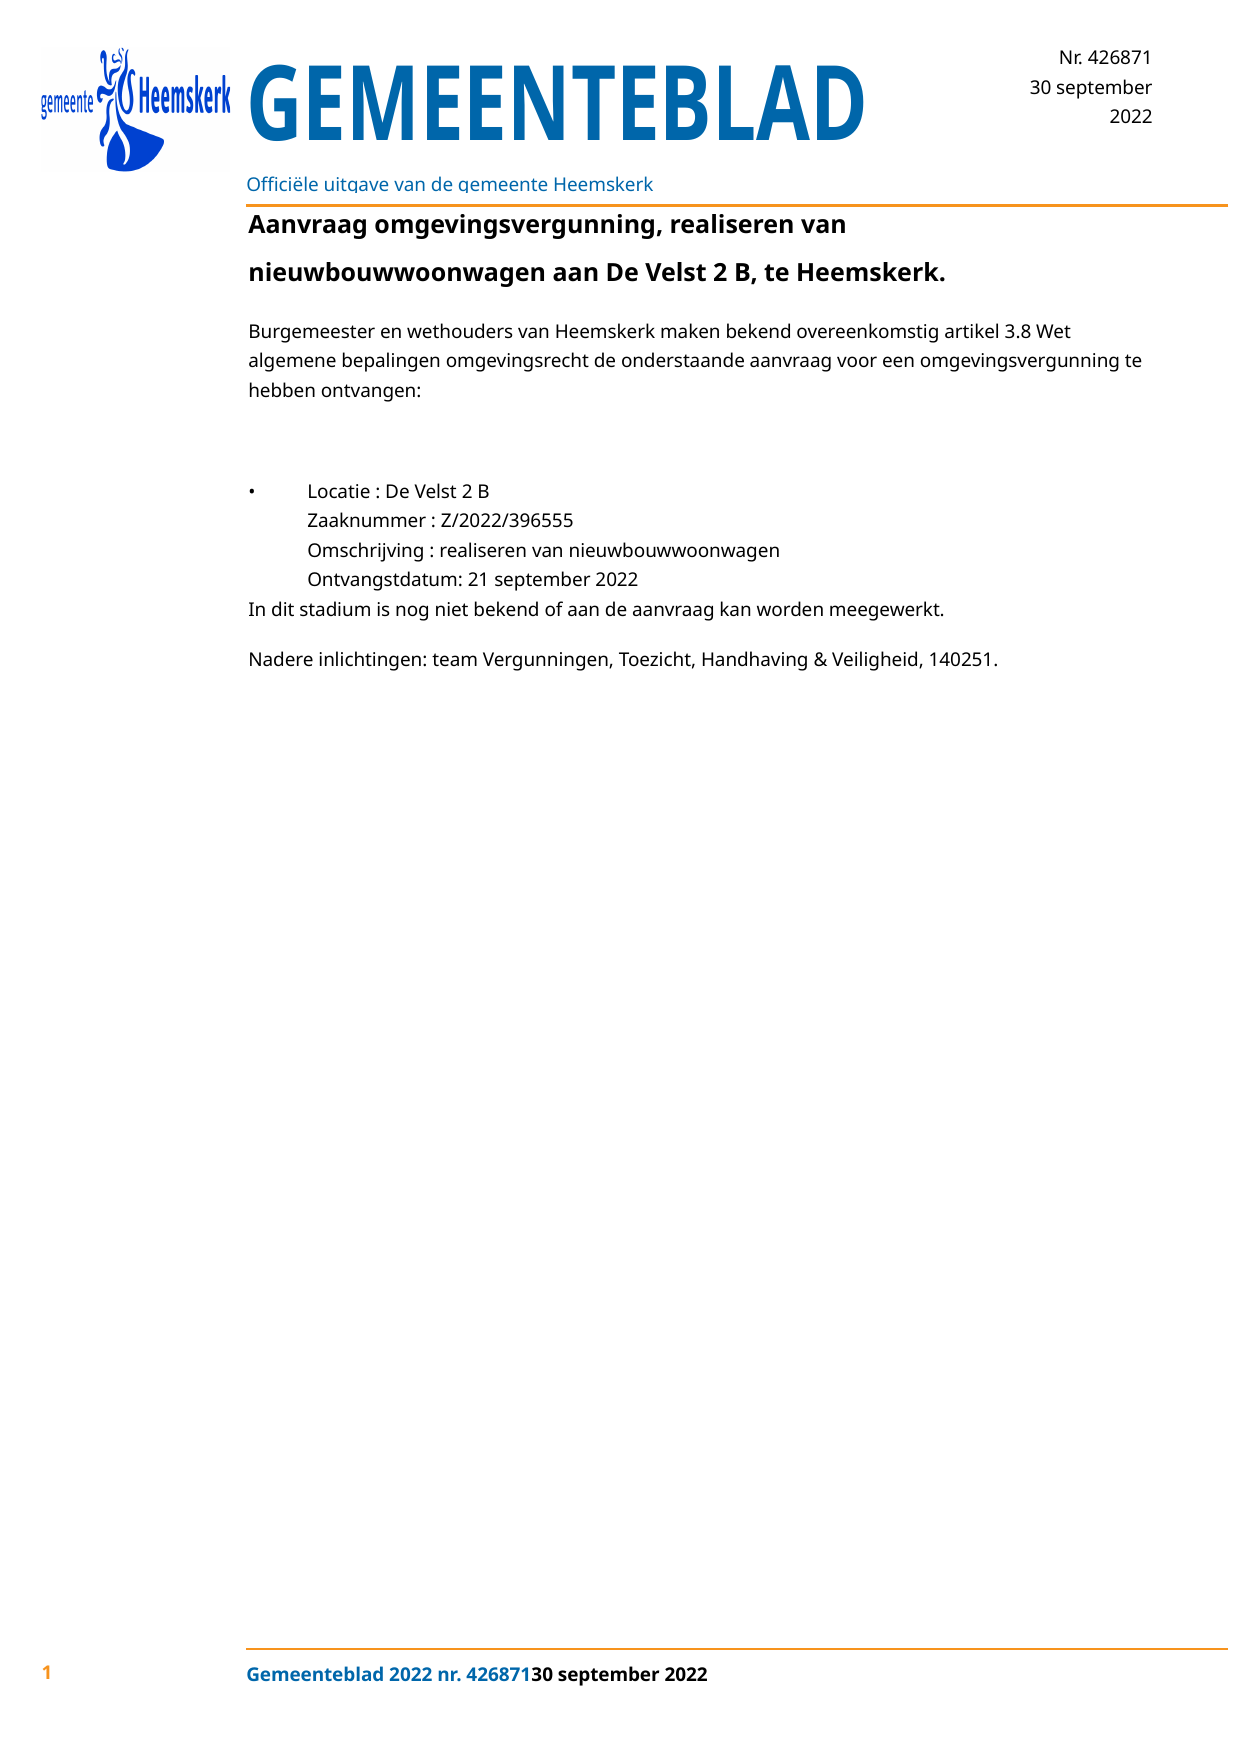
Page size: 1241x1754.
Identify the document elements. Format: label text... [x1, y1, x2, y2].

list Locatie : De Velst 2 B [248, 478, 1152, 504]
text Nadere inlichtingen: team Vergunningen, Toezicht, Handhaving & Veiligheid, 140251. [248, 647, 1152, 672]
list Omschrijving : realiseren van nieuwbouwwoonwagen [248, 537, 1152, 563]
text Burgemeester en wethouders van Heemskerk maken bekend overeenkomstig artikel 3.8 Wet algemene bepalingen omgevingsrecht de onderstaande aanvraag voor een omgevingsvergunning te hebben ontvangen: [248, 318, 1152, 403]
text Aanvraag omgevingsvergunning, realiseren van nieuwbouwwoonwagen aan De Velst 2 B, te Heemskerk. [248, 207, 1152, 288]
list Zaaknummer : Z/2022/396555 [248, 507, 1152, 533]
list Ontvangstdatum: 21 september 2022 [248, 567, 1152, 592]
text In dit stadium is nog niet bekend of aan de aanvraag kan worden meegewerkt. [248, 596, 1152, 622]
picture [41, 47, 231, 172]
